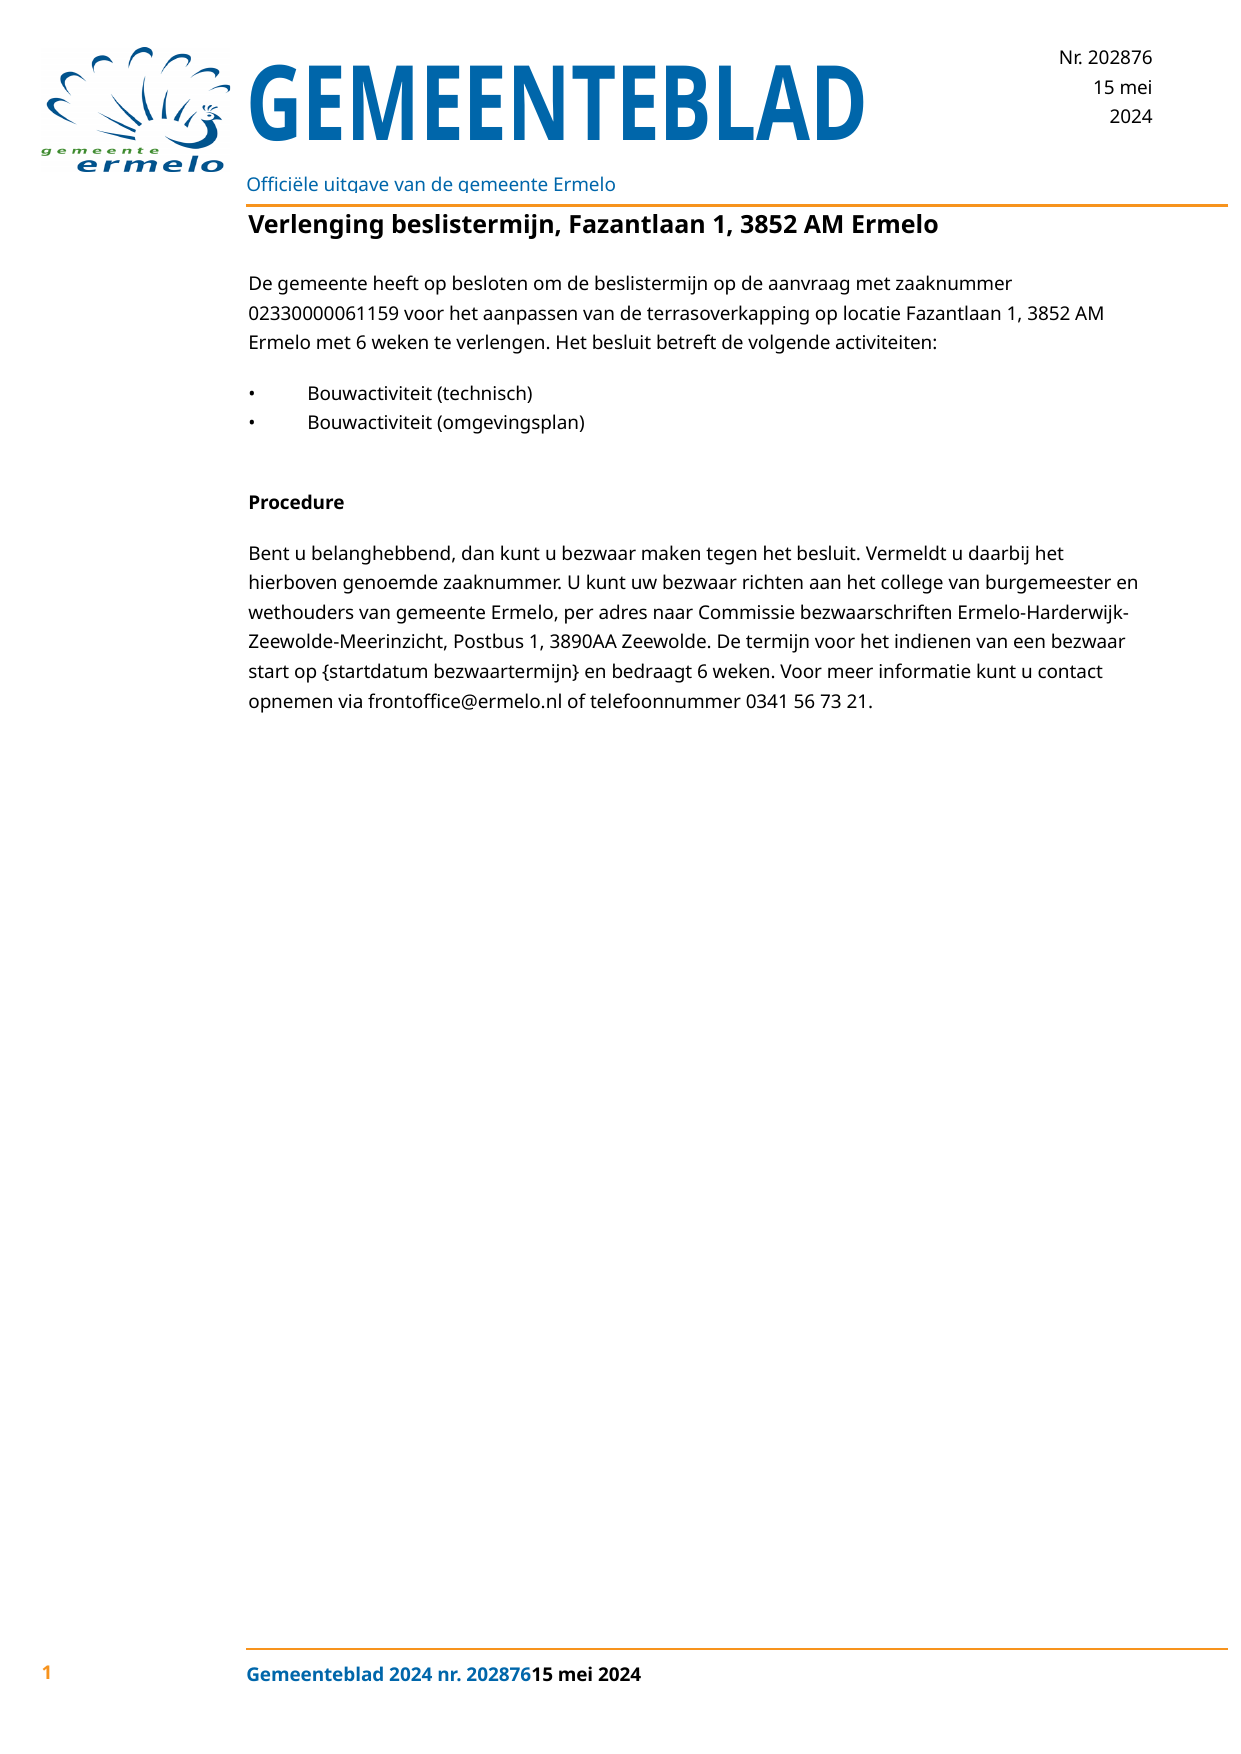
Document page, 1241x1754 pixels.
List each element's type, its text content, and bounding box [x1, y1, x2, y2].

list Bouwactiviteit (technisch) [248, 380, 1152, 406]
text De gemeente heeft op besloten om de beslistermijn op de aanvraag met zaaknummer 02330000061159 voor het aanpassen van de terrasoverkapping op locatie Fazantlaan 1, 3852 AM Ermelo met 6 weken te verlengen. Het besluit betreft de volgende activiteiten: [248, 270, 1152, 355]
list Bouwactiviteit (omgevingsplan) [248, 409, 1152, 435]
text Verlenging beslistermijn, Fazantlaan 1, 3852 AM Ermelo [248, 207, 1152, 241]
text Bent u belanghebbend, dan kunt u bezwaar maken tegen het besluit. Vermeldt u daarbij het hierboven genoemde zaaknummer. U kunt uw bezwaar richten aan het college van burgemeester en wethouders van gemeente Ermelo, per adres naar Commissie bezwaarschriften Ermelo-Harderwijk-Zeewolde-Meerinzicht, Postbus 1, 3890AA Zeewolde. De termijn voor het indienen van een bezwaar start op {startdatum bezwaartermijn} en bedraagt 6 weken. Voor meer informatie kunt u contact opnemen via frontoffice@ermelo.nl of telefoonnummer 0341 56 73 21. [248, 540, 1152, 713]
picture [41, 47, 231, 172]
text Procedure [248, 489, 1152, 515]
